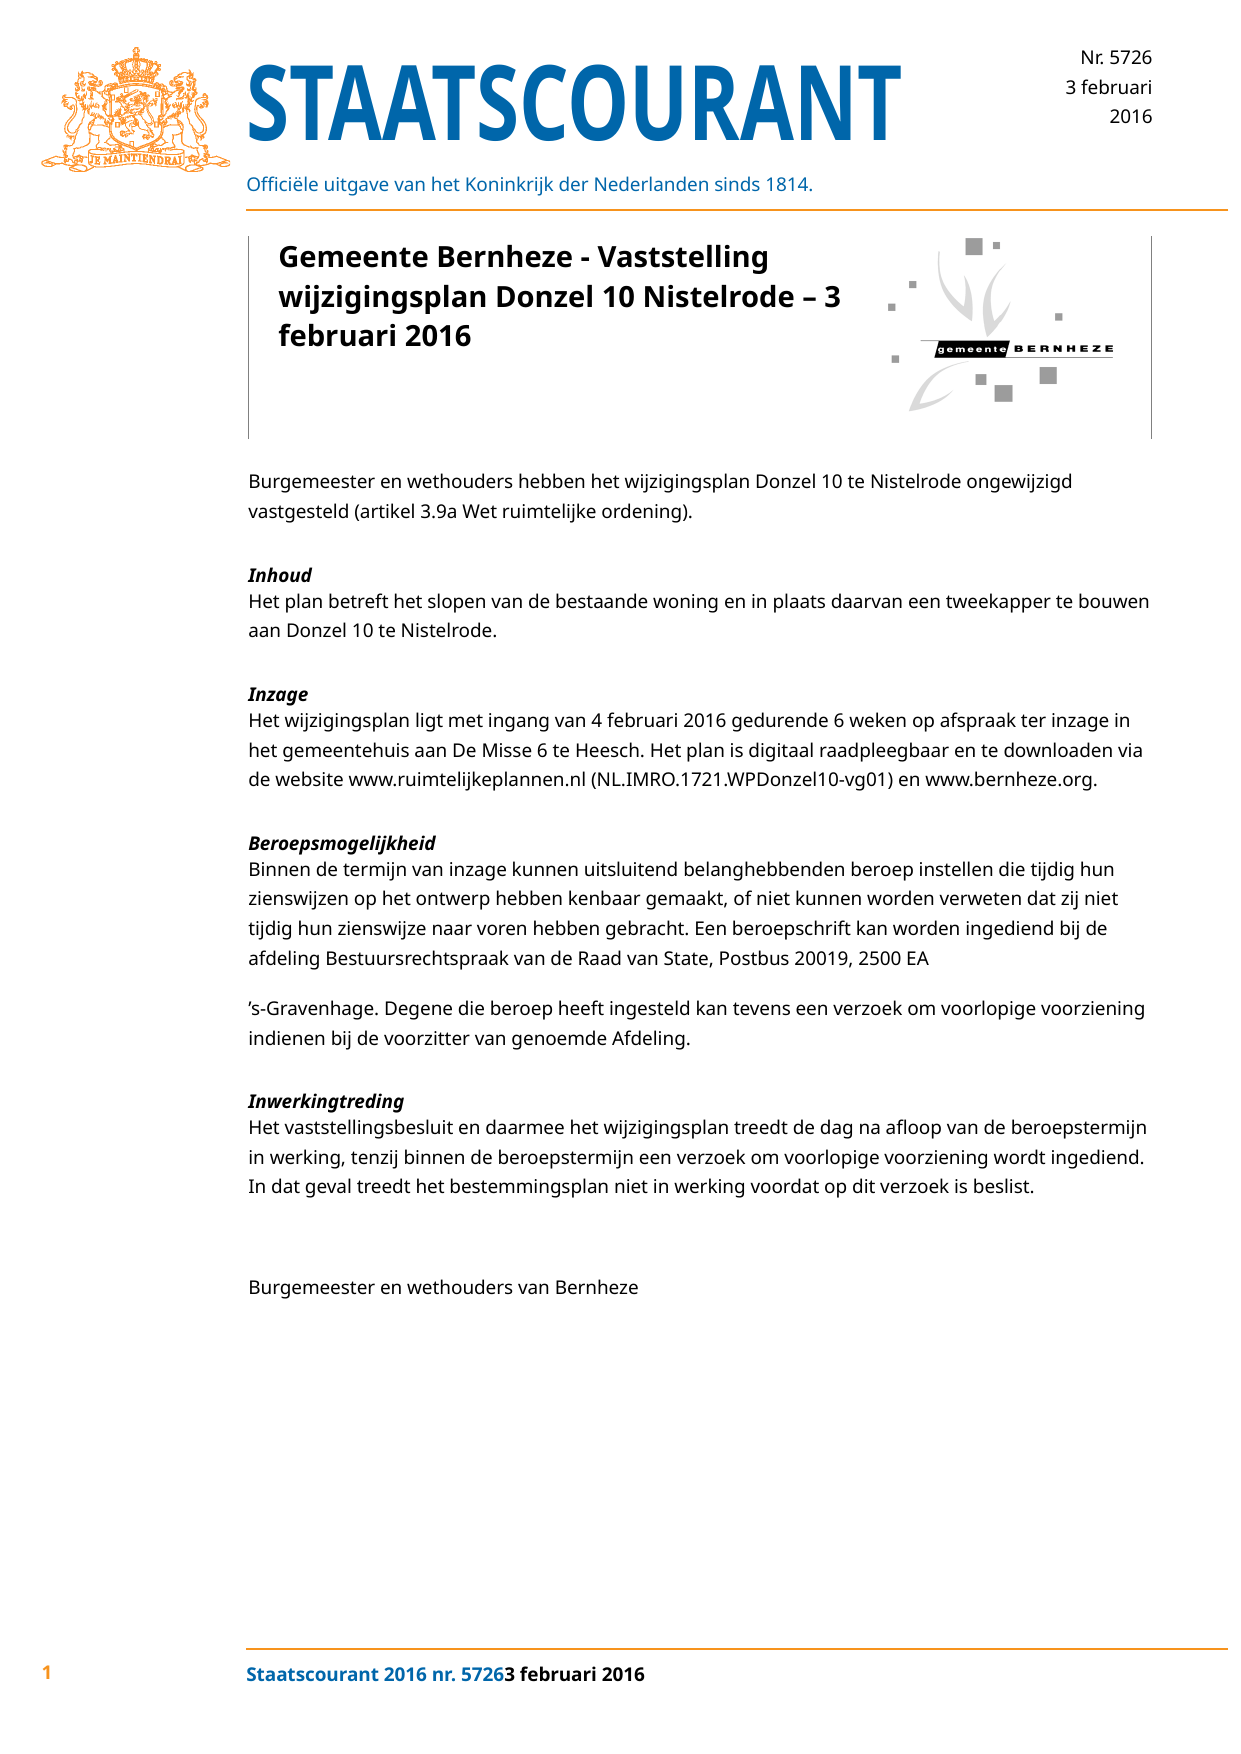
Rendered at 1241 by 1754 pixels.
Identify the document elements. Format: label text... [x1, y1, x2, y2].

picture [41, 47, 231, 172]
table_header Gemeente Bernheze - Vaststelling wijzigingsplan Donzel 10 Nistelrode – 3 februari 2016 [249, 236, 850, 439]
text Binnen de termijn van inzage kunnen uitsluitend belanghebbenden beroep instellen die tijdig hun zienswijzen op het ontwerp hebben kenbaar gemaakt, of niet kunnen worden verweten dat zij niet tijdig hun zienswijze naar voren hebben gebracht. Een beroepschrift kan worden ingediend bij de afdeling Bestuursrechtspraak van de Raad van State, Postbus 20019, 2500 EA [248, 856, 1152, 971]
text Inhoud [248, 562, 1152, 588]
text Burgemeester en wethouders van Bernheze [248, 1274, 1152, 1300]
picture [886, 236, 1115, 414]
text ’s-Gravenhage. Degene die beroep heeft ingesteld kan tevens een verzoek om voorlopige voorziening indienen bij de voorzitter van genoemde Afdeling. [248, 995, 1152, 1051]
text Burgemeester en wethouders hebben het wijzigingsplan Donzel 10 te Nistelrode ongewijzigd vastgesteld (artikel 3.9a Wet ruimtelijke ordening). [248, 469, 1152, 524]
table_header [850, 414, 1151, 439]
text Het plan betreft het slopen van de bestaande woning en in plaats daarvan een tweekapper te bouwen aan Donzel 10 te Nistelrode. [248, 588, 1152, 643]
table_header [1115, 236, 1151, 413]
text Inwerkingtreding [248, 1089, 1152, 1114]
text Het vaststellingsbesluit en daarmee het wijzigingsplan treedt de dag na afloop van de beroepstermijn in werking, tenzij binnen de beroepstermijn een verzoek om voorlopige voorziening wordt ingediend. In dat geval treedt het bestemmingsplan niet in werking voordat op dit verzoek is beslist. [248, 1114, 1152, 1199]
text Het wijzigingsplan ligt met ingang van 4 februari 2016 gedurende 6 weken op afspraak ter inzage in het gemeentehuis aan De Misse 6 te Heesch. Het plan is digitaal raadpleegbaar en te downloaden via de website www.ruimtelijkeplannen.nl (NL.IMRO.1721.WPDonzel10-vg01) en www.bernheze.org. [248, 707, 1152, 792]
text Inzage [248, 681, 1152, 707]
table_header [850, 236, 886, 413]
text Beroepsmogelijkheid [248, 830, 1152, 856]
